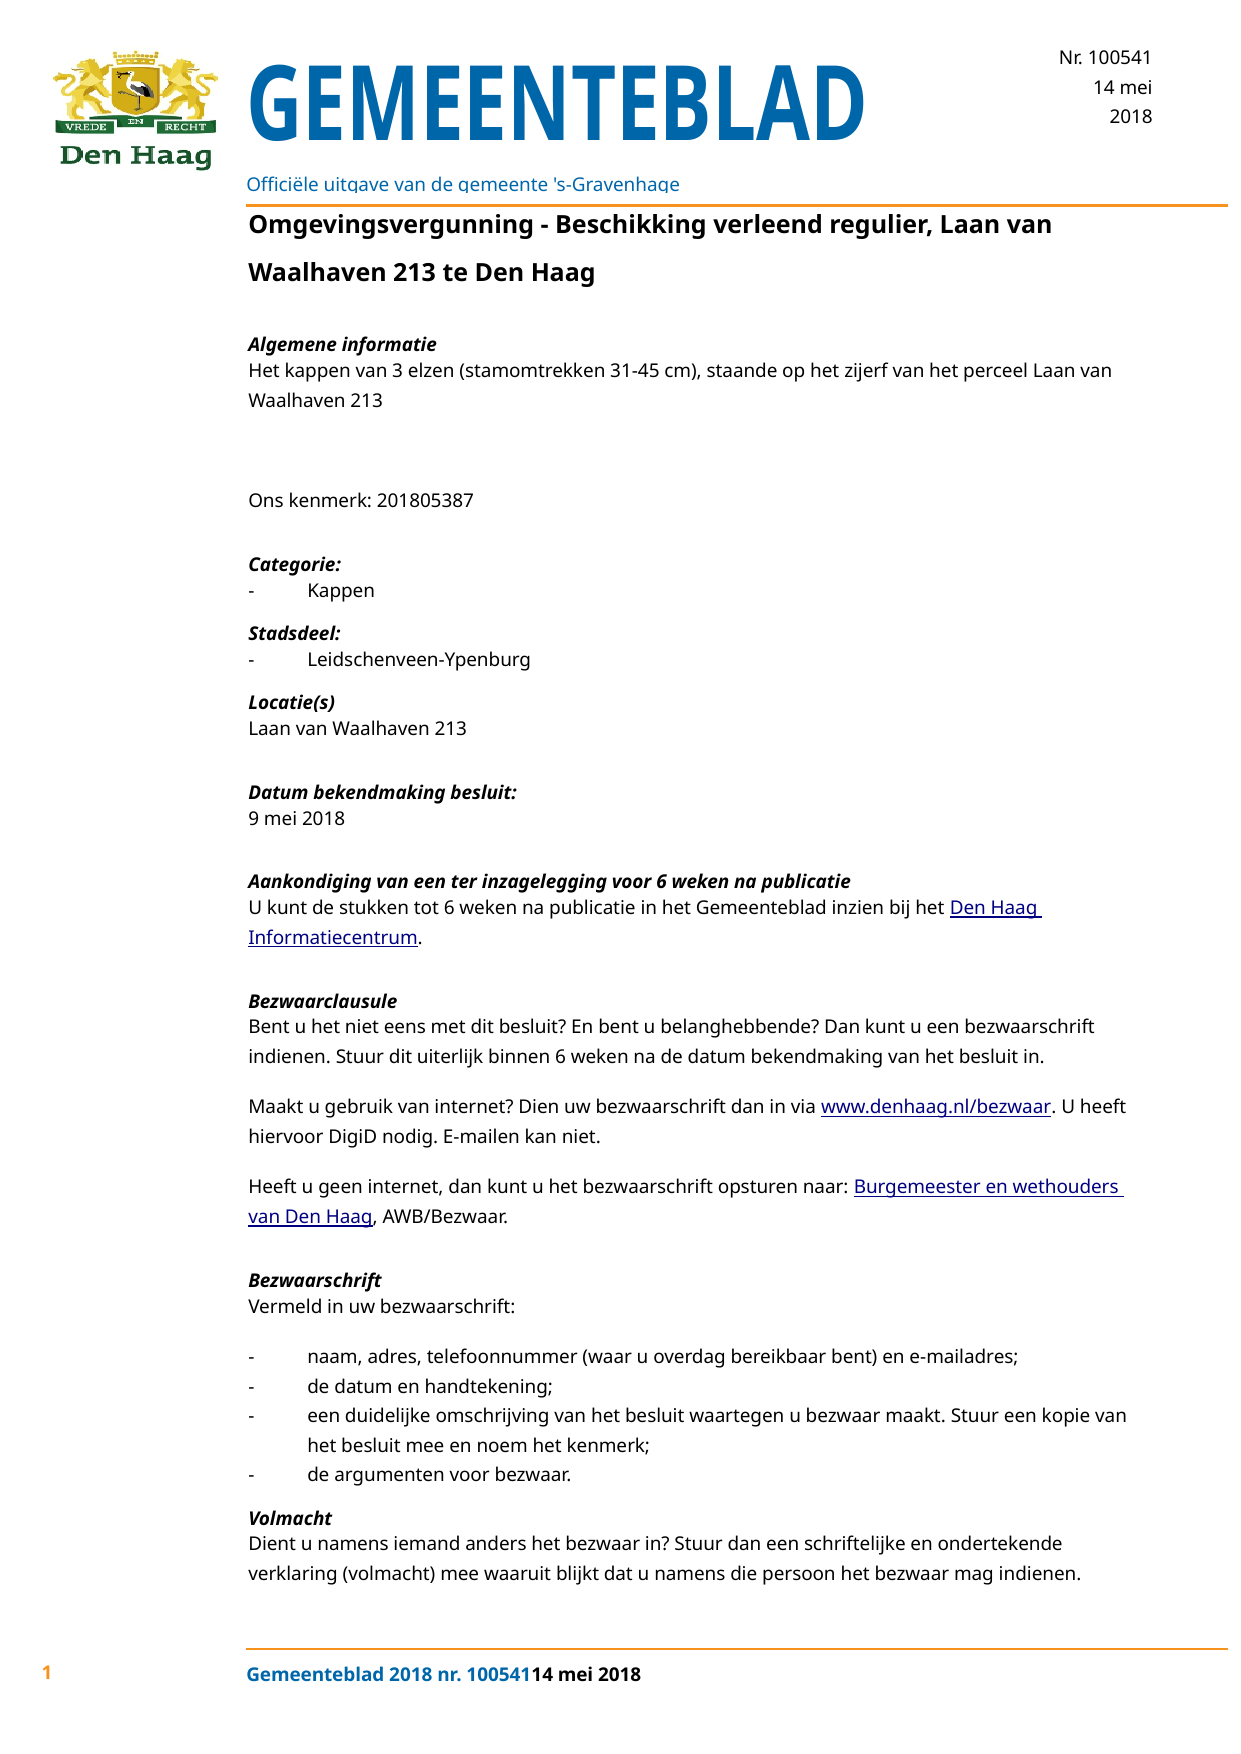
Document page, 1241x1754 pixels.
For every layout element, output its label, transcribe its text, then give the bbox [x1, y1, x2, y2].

text Algemene informatie [248, 331, 1152, 357]
text Locatie(s) [248, 689, 1152, 715]
list een duidelijke omschrijving van het besluit waartegen u bezwaar maakt. Stuur een kopie van het besluit mee en noem het kenmerk; [248, 1402, 1152, 1458]
text Omgevingsvergunning - Beschikking verleend regulier, Laan van Waalhaven 213 te Den Haag [248, 207, 1152, 288]
text Bezwaarclausule [248, 988, 1152, 1014]
list de argumenten voor bezwaar. [248, 1462, 1152, 1487]
list de datum en handtekening; [248, 1373, 1152, 1399]
text Maakt u gebruik van internet? Dien uw bezwaarschrift dan in via www.denhaag.nl/bezwaar. U heeft hiervoor DigiD nodig. E-mailen kan niet. [248, 1094, 1152, 1149]
text Bent u het niet eens met dit besluit? En bent u belanghebbende? Dan kunt u een bezwaarschrift indienen. Stuur dit uiterlijk binnen 6 weken na de datum bekendmaking van het besluit in. [248, 1014, 1152, 1069]
text Bezwaarschrift [248, 1267, 1152, 1293]
text U kunt de stukken tot 6 weken na publicatie in het Gemeenteblad inzien bij het Den Haag Informatiecentrum. [248, 894, 1152, 950]
text Het kappen van 3 elzen (stamomtrekken 31-45 cm), staande op het zijerf van het perceel Laan van Waalhaven 213 [248, 357, 1152, 412]
text Volmacht [248, 1505, 1152, 1531]
list naam, adres, telefoonnummer (waar u overdag bereikbaar bent) en e-mailadres; [248, 1343, 1152, 1369]
list Leidschenveen-Ypenburg [248, 646, 1152, 672]
picture [41, 47, 231, 172]
text Vermeld in uw bezwaarschrift: [248, 1293, 1152, 1319]
text Laan van Waalhaven 213 [248, 715, 1152, 741]
text Datum bekendmaking besluit: [248, 779, 1152, 805]
text Stadsdeel: [248, 620, 1152, 646]
text 9 mei 2018 [248, 805, 1152, 830]
text Ons kenmerk: 201805387 [248, 488, 1152, 513]
text Heeft u geen internet, dan kunt u het bezwaarschrift opsturen naar: Burgemeester en wethouders van Den Haag, AWB/Bezwaar. [248, 1174, 1152, 1229]
text Dient u namens iemand anders het bezwaar in? Stuur dan een schriftelijke en ondertekende verklaring (volmacht) mee waaruit blijkt dat u namens die persoon het bezwaar mag indienen. [248, 1531, 1152, 1586]
text Categorie: [248, 552, 1152, 577]
text Aankondiging van een ter inzagelegging voor 6 weken na publicatie [248, 869, 1152, 894]
list Kappen [248, 577, 1152, 603]
